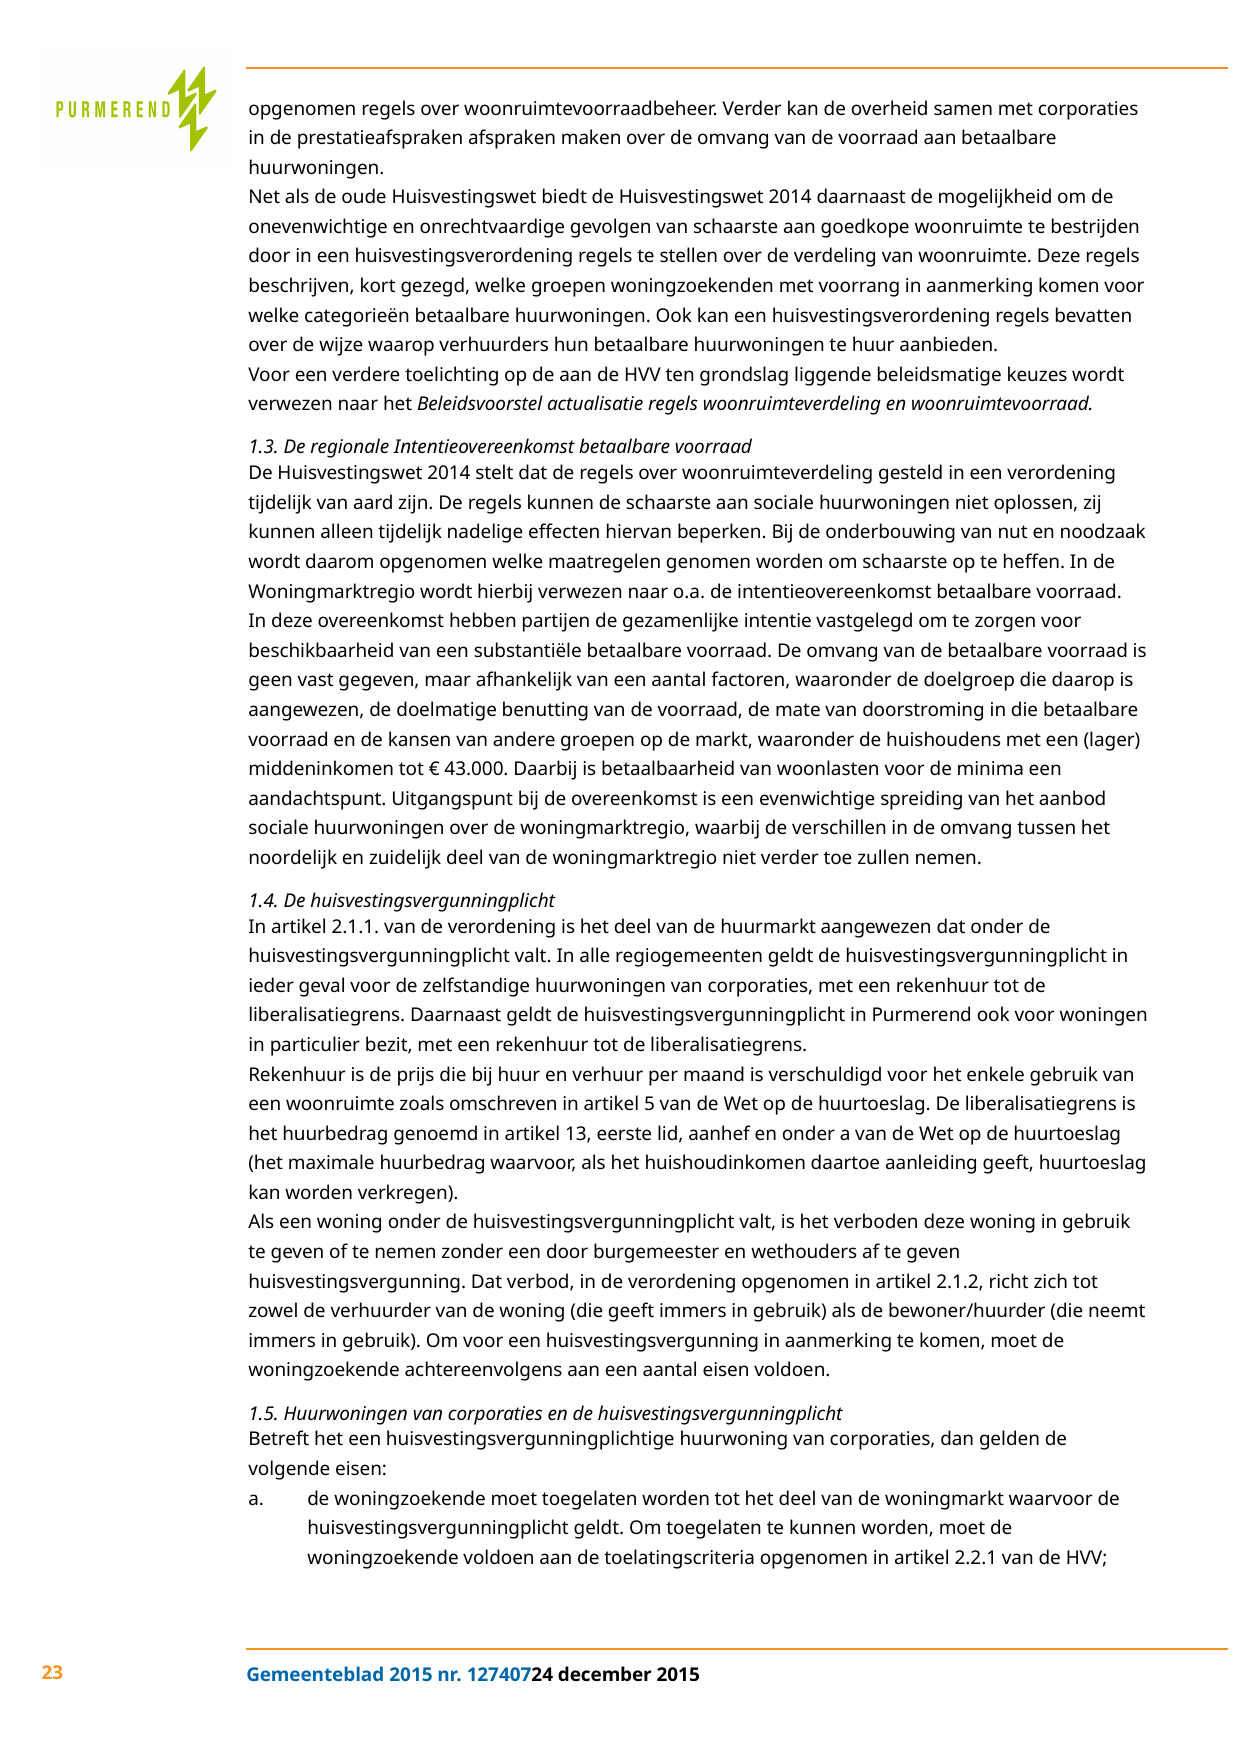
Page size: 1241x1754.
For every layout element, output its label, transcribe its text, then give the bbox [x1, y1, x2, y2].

text opgenomen regels over woonruimtevoorraadbeheer. Verder kan de overheid samen met corporaties in de prestatieafspraken afspraken maken over de omvang van de voorraad aan betaalbare huurwoningen. [248, 95, 1152, 180]
text De Huisvestingswet 2014 stelt dat de regels over woonruimteverdeling gesteld in een verordening tijdelijk van aard zijn. De regels kunnen de schaarste aan sociale huurwoningen niet oplossen, zij kunnen alleen tijdelijk nadelige effecten hiervan beperken. Bij de onderbouwing van nut en noodzaak wordt daarom opgenomen welke maatregelen genomen worden om schaarste op te heffen. In de Woningmarktregio wordt hierbij verwezen naar o.a. de intentieovereenkomst betaalbare voorraad. [248, 459, 1152, 603]
text In deze overeenkomst hebben partijen de gezamenlijke intentie vastgelegd om te zorgen voor beschikbaarheid van een substantiële betaalbare voorraad. De omvang van de betaalbare voorraad is geen vast gegeven, maar afhankelijk van een aantal factoren, waaronder de doelgroep die daarop is aangewezen, de doelmatige benutting van de voorraad, de mate van doorstroming in die betaalbare voorraad en de kansen van andere groepen op de markt, waaronder de huishoudens met een (lager) middeninkomen tot € 43.000. Daarbij is betaalbaarheid van woonlasten voor de minima een aandachtspunt. Uitgangspunt bij de overeenkomst is een evenwichtige spreiding van het aanbod sociale huurwoningen over de woningmarktregio, waarbij de verschillen in de omvang tussen het noordelijk en zuidelijk deel van de woningmarktregio niet verder toe zullen nemen. [248, 607, 1152, 870]
text Betreft het een huisvestingsvergunningplichtige huurwoning van corporaties, dan gelden de volgende eisen: [248, 1426, 1152, 1481]
text In artikel 2.1.1. van de verordening is het deel van de huurmarkt aangewezen dat onder de huisvestingsvergunningplicht valt. In alle regiogemeenten geldt de huisvestingsvergunningplicht in ieder geval voor de zelfstandige huurwoningen van corporaties, met een rekenhuur tot de liberalisatiegrens. Daarnaast geldt de huisvestingsvergunningplicht in Purmerend ook voor woningen in particulier bezit, met een rekenhuur tot de liberalisatiegrens. [248, 913, 1152, 1057]
text Als een woning onder de huisvestingsvergunningplicht valt, is het verboden deze woning in gebruik te geven of te nemen zonder een door burgemeester en wethouders af te geven huisvestingsvergunning. Dat verbod, in de verordening opgenomen in artikel 2.1.2, richt zich tot zowel de verhuurder van de woning (die geeft immers in gebruik) als de bewoner/huurder (die neemt immers in gebruik). Om voor een huisvestingsvergunning in aanmerking te komen, moet de woningzoekende achtereenvolgens aan een aantal eisen voldoen. [248, 1209, 1152, 1382]
text Voor een verdere toelichting op de aan de HVV ten grondslag liggende beleidsmatige keuzes wordt verwezen naar het Beleidsvoorstel actualisatie regels woonruimteverdeling en woonruimtevoorraad. [248, 361, 1152, 416]
picture [41, 47, 231, 172]
list de woningzoekende moet toegelaten worden tot het deel van de woningmarkt waarvoor de huisvestingsvergunningplicht geldt. Om toegelaten te kunnen worden, moet de woningzoekende voldoen aan de toelatingscriteria opgenomen in artikel 2.2.1 van de HVV; [248, 1485, 1152, 1569]
text 1.4. De huisvestingsvergunningplicht [248, 887, 1152, 913]
text 1.3. De regionale Intentieovereenkomst betaalbare voorraad [248, 434, 1152, 459]
text 1.5. Huurwoningen van corporaties en de huisvestingsvergunningplicht [248, 1400, 1152, 1426]
text Net als de oude Huisvestingswet biedt de Huisvestingswet 2014 daarnaast de mogelijkheid om de onevenwichtige en onrechtvaardige gevolgen van schaarste aan goedkope woonruimte te bestrijden door in een huisvestingsverordening regels te stellen over de verdeling van woonruimte. Deze regels beschrijven, kort gezegd, welke groepen woningzoekenden met voorrang in aanmerking komen voor welke categorieën betaalbare huurwoningen. Ook kan een huisvestingsverordening regels bevatten over de wijze waarop verhuurders hun betaalbare huurwoningen te huur aanbieden. [248, 183, 1152, 357]
text Rekenhuur is de prijs die bij huur en verhuur per maand is verschuldigd voor het enkele gebruik van een woonruimte zoals omschreven in artikel 5 van de Wet op de huurtoeslag. De liberalisatiegrens is het huurbedrag genoemd in artikel 13, eerste lid, aanhef en onder a van de Wet op de huurtoeslag (het maximale huurbedrag waarvoor, als het huishoudinkomen daartoe aanleiding geeft, huurtoeslag kan worden verkregen). [248, 1061, 1152, 1205]
